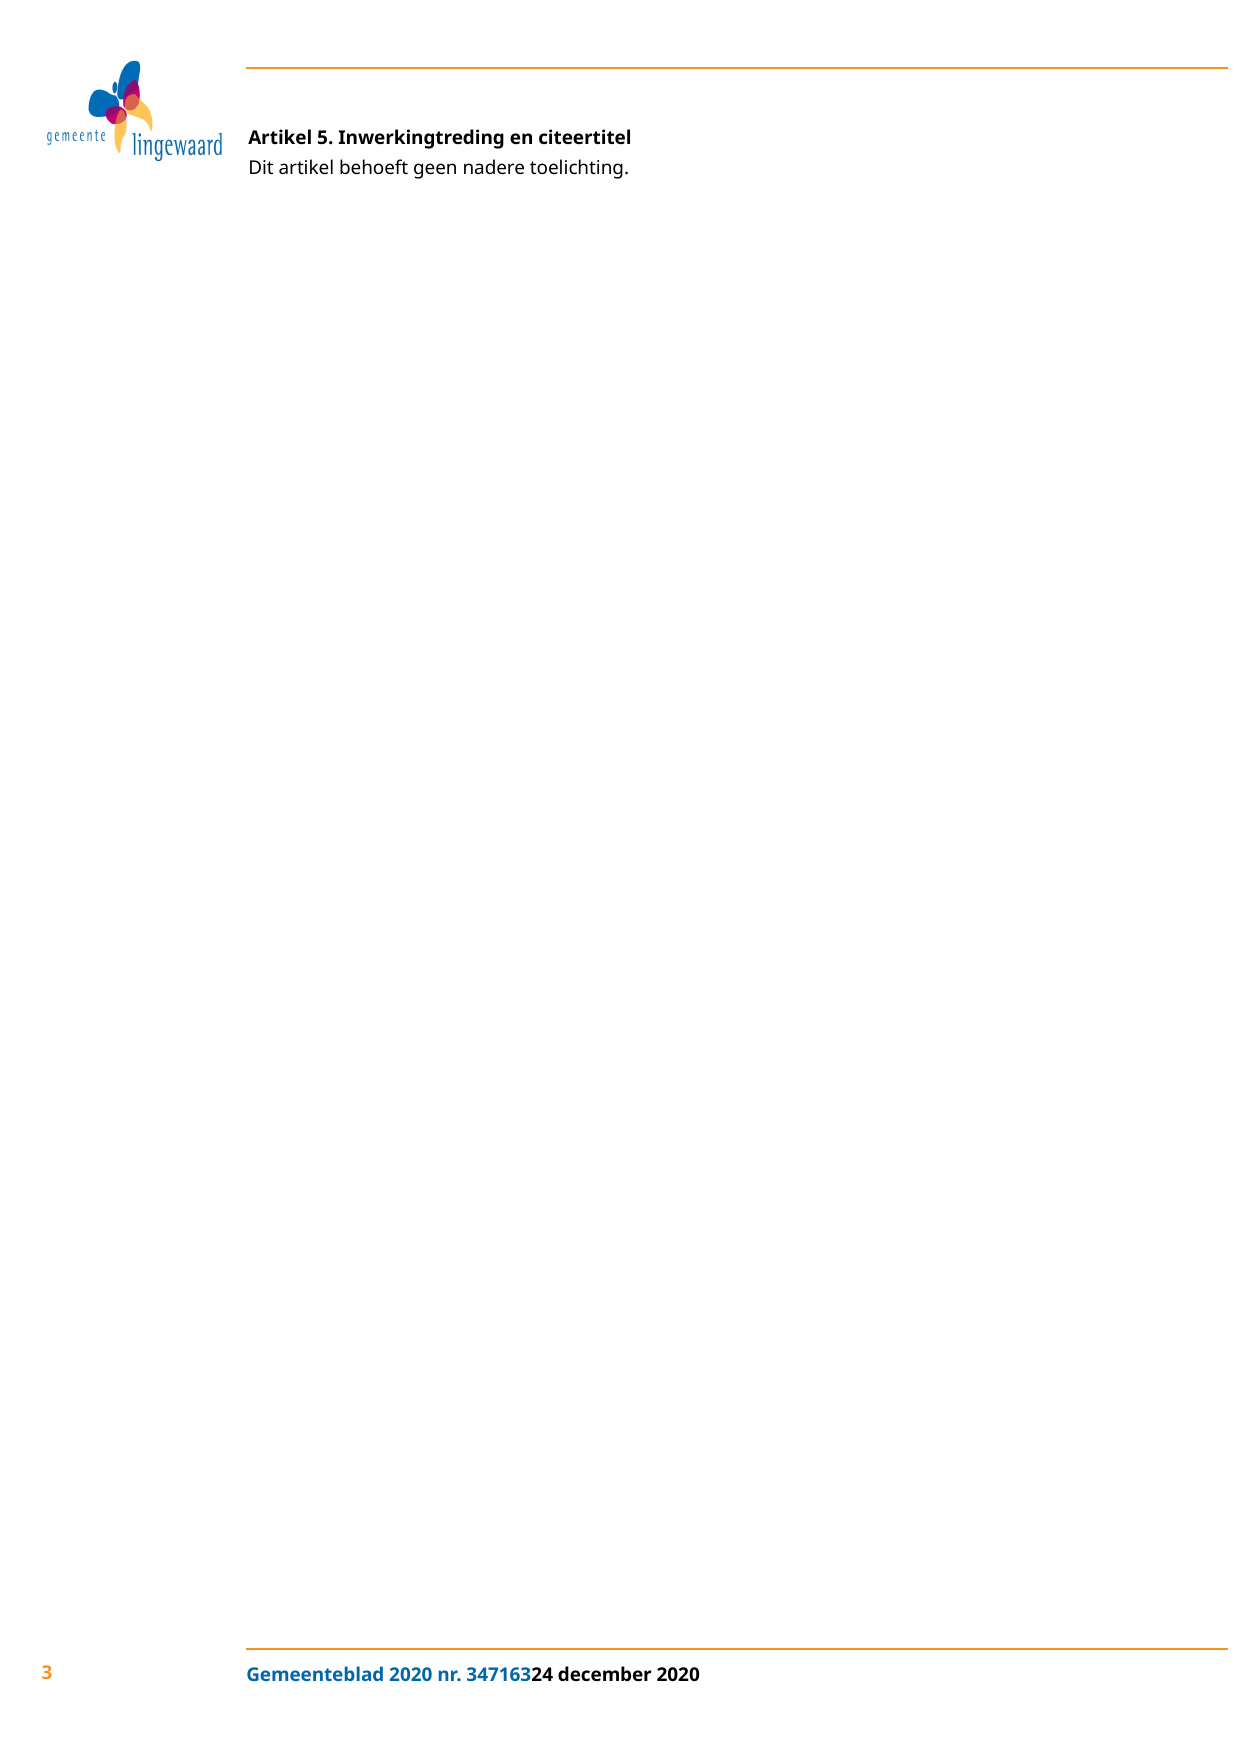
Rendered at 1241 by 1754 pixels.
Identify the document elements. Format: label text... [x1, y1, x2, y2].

text Dit artikel behoeft geen nadere toelichting. [248, 154, 1152, 180]
picture [41, 47, 231, 172]
text Artikel 5. Inwerkingtreding en citeertitel [248, 124, 1152, 150]
